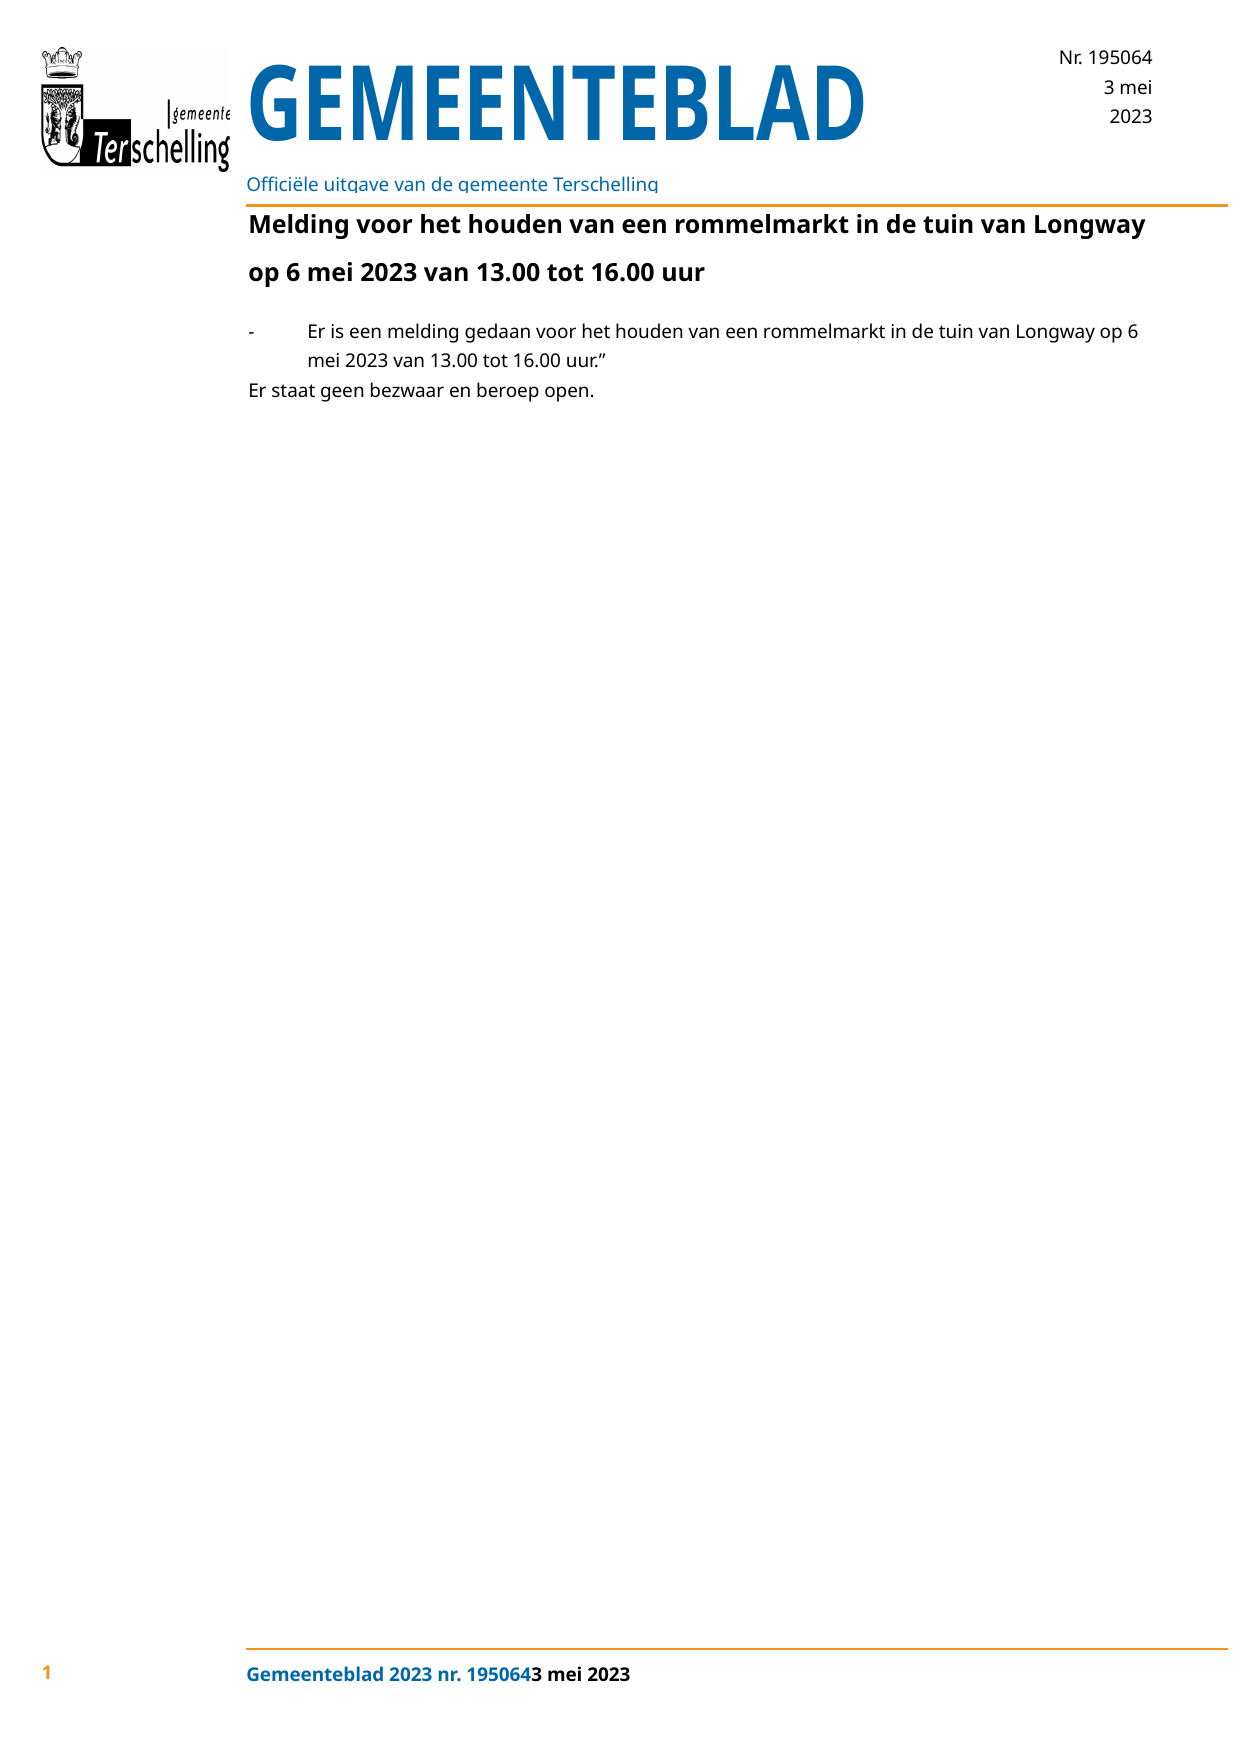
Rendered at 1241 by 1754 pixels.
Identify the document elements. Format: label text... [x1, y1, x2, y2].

text Er staat geen bezwaar en beroep open. [248, 377, 1152, 403]
list Er is een melding gedaan voor het houden van een rommelmarkt in de tuin van Longway op 6 mei 2023 van 13.00 tot 16.00 uur.” [248, 318, 1152, 373]
picture [41, 47, 231, 172]
text Melding voor het houden van een rommelmarkt in de tuin van Longway op 6 mei 2023 van 13.00 tot 16.00 uur [248, 207, 1152, 288]
